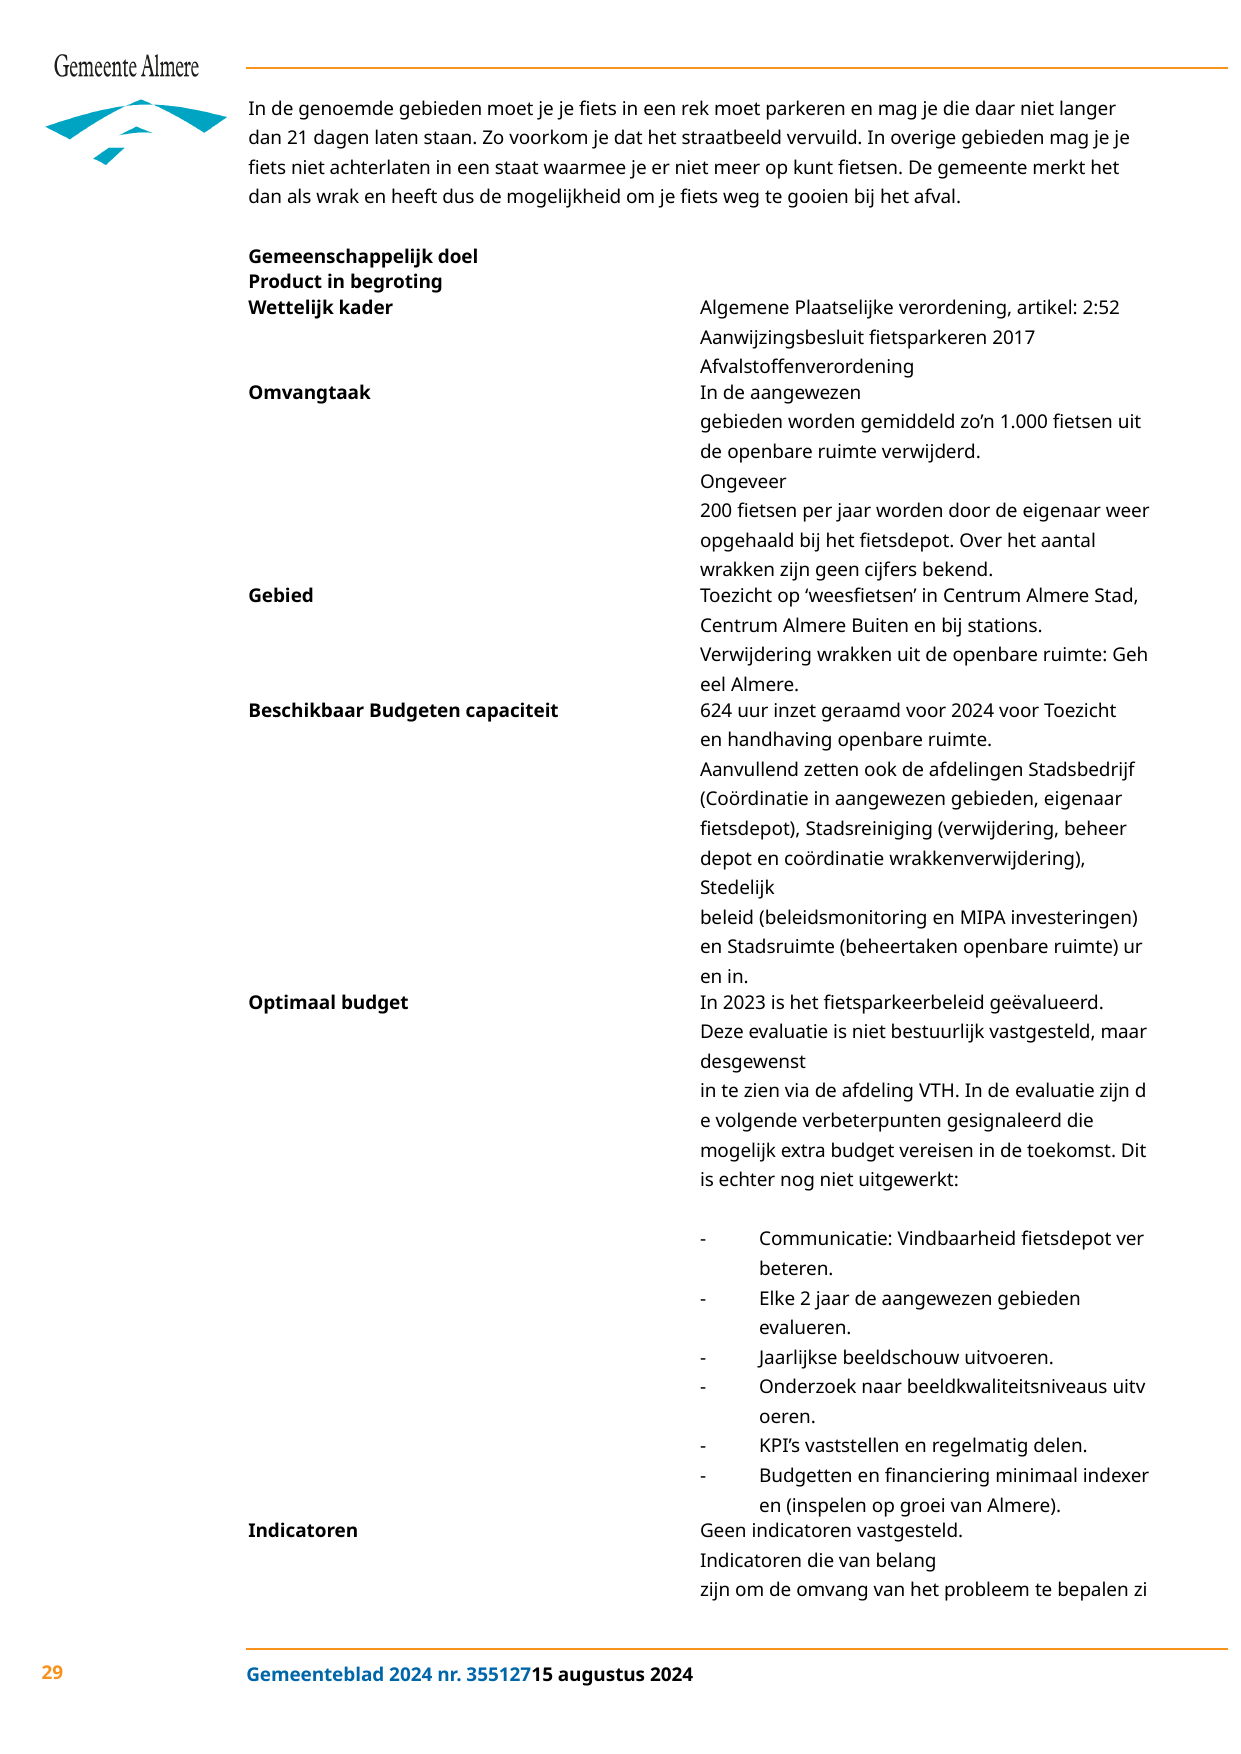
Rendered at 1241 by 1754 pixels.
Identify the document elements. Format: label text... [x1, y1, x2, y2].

table_cell Optimaal budget [248, 989, 700, 1517]
table_header [700, 243, 1152, 268]
table_cell Gebied [248, 583, 700, 697]
table_cell In 2023 is het fietsparkeerbeleid geëvalueerd. Deze evaluatie is niet bestuurlijk vastgesteld, maar desgewenst in te zien via de afdeling VTH. In de evaluatie zijn de volgende verbeterpunten gesignaleerd die mogelijk extra budget vereisen in de toekomst. Dit is echter nog niet uitgewerkt: Communicatie: Vindbaarheid fietsdepot verbeteren. Elke 2 jaar de aangewezen gebieden evalueren. Jaarlijkse beeldschouw uitvoeren. Onderzoek naar beeldkwaliteitsniveaus uitvoeren. KPI’s vaststellen en regelmatig delen. Budgetten en financiering minimaal indexeren (inspelen op groei van Almere). [700, 989, 1152, 1517]
table_cell Omvangtaak [248, 379, 700, 582]
text In de genoemde gebieden moet je je fiets in een rek moet parkeren en mag je die daar niet langer dan 21 dagen laten staan. Zo voorkom je dat het straatbeeld vervuild. In overige gebieden mag je je fiets niet achterlaten in een staat waarmee je er niet meer op kunt fietsen. De gemeente merkt het dan als wrak en heeft dus de mogelijkheid om je fiets weg te gooien bij het afval. [248, 95, 1152, 209]
table_cell Indicatoren [248, 1518, 700, 1602]
table_cell 624 uur inzet geraamd voor 2024 voor Toezicht en handhaving openbare ruimte. Aanvullend zetten ook de afdelingen Stadsbedrijf (Coördinatie in aangewezen gebieden, eigenaar fietsdepot), Stadsreiniging (verwijdering, beheer depot en coördinatie wrakkenverwijdering), Stedelijk beleid (beleidsmonitoring en MIPA investeringen) en Stadsruimte (beheertaken openbare ruimte) uren in. [700, 697, 1152, 989]
table_cell Wettelijk kader [248, 294, 700, 379]
table_cell In de aangewezen gebieden worden gemiddeld zo’n 1.000 fietsen uit de openbare ruimte verwijderd. Ongeveer 200 fietsen per jaar worden door de eigenaar weer opgehaald bij het fietsdepot. Over het aantal wrakken zijn geen cijfers bekend. [700, 379, 1152, 582]
table_cell Product in begroting [248, 269, 700, 294]
table_cell Algemene Plaatselijke verordening, artikel: 2:52 Aanwijzingsbesluit fietsparkeren 2017 Afvalstoffenverordening [700, 294, 1152, 379]
table_header Gemeenschappelijk doel [248, 243, 700, 268]
table_cell Toezicht op ‘weesfietsen’ in Centrum Almere Stad, Centrum Almere Buiten en bij stations. Verwijdering wrakken uit de openbare ruimte: Geheel Almere. [700, 583, 1152, 697]
picture [41, 47, 231, 172]
table_cell [700, 269, 1152, 294]
table_cell Geen indicatoren vastgesteld. Indicatoren die van belang zijn om de omvang van het probleem te bepalen zi [700, 1518, 1152, 1602]
table_cell Beschikbaar Budgeten capaciteit [248, 697, 700, 989]
